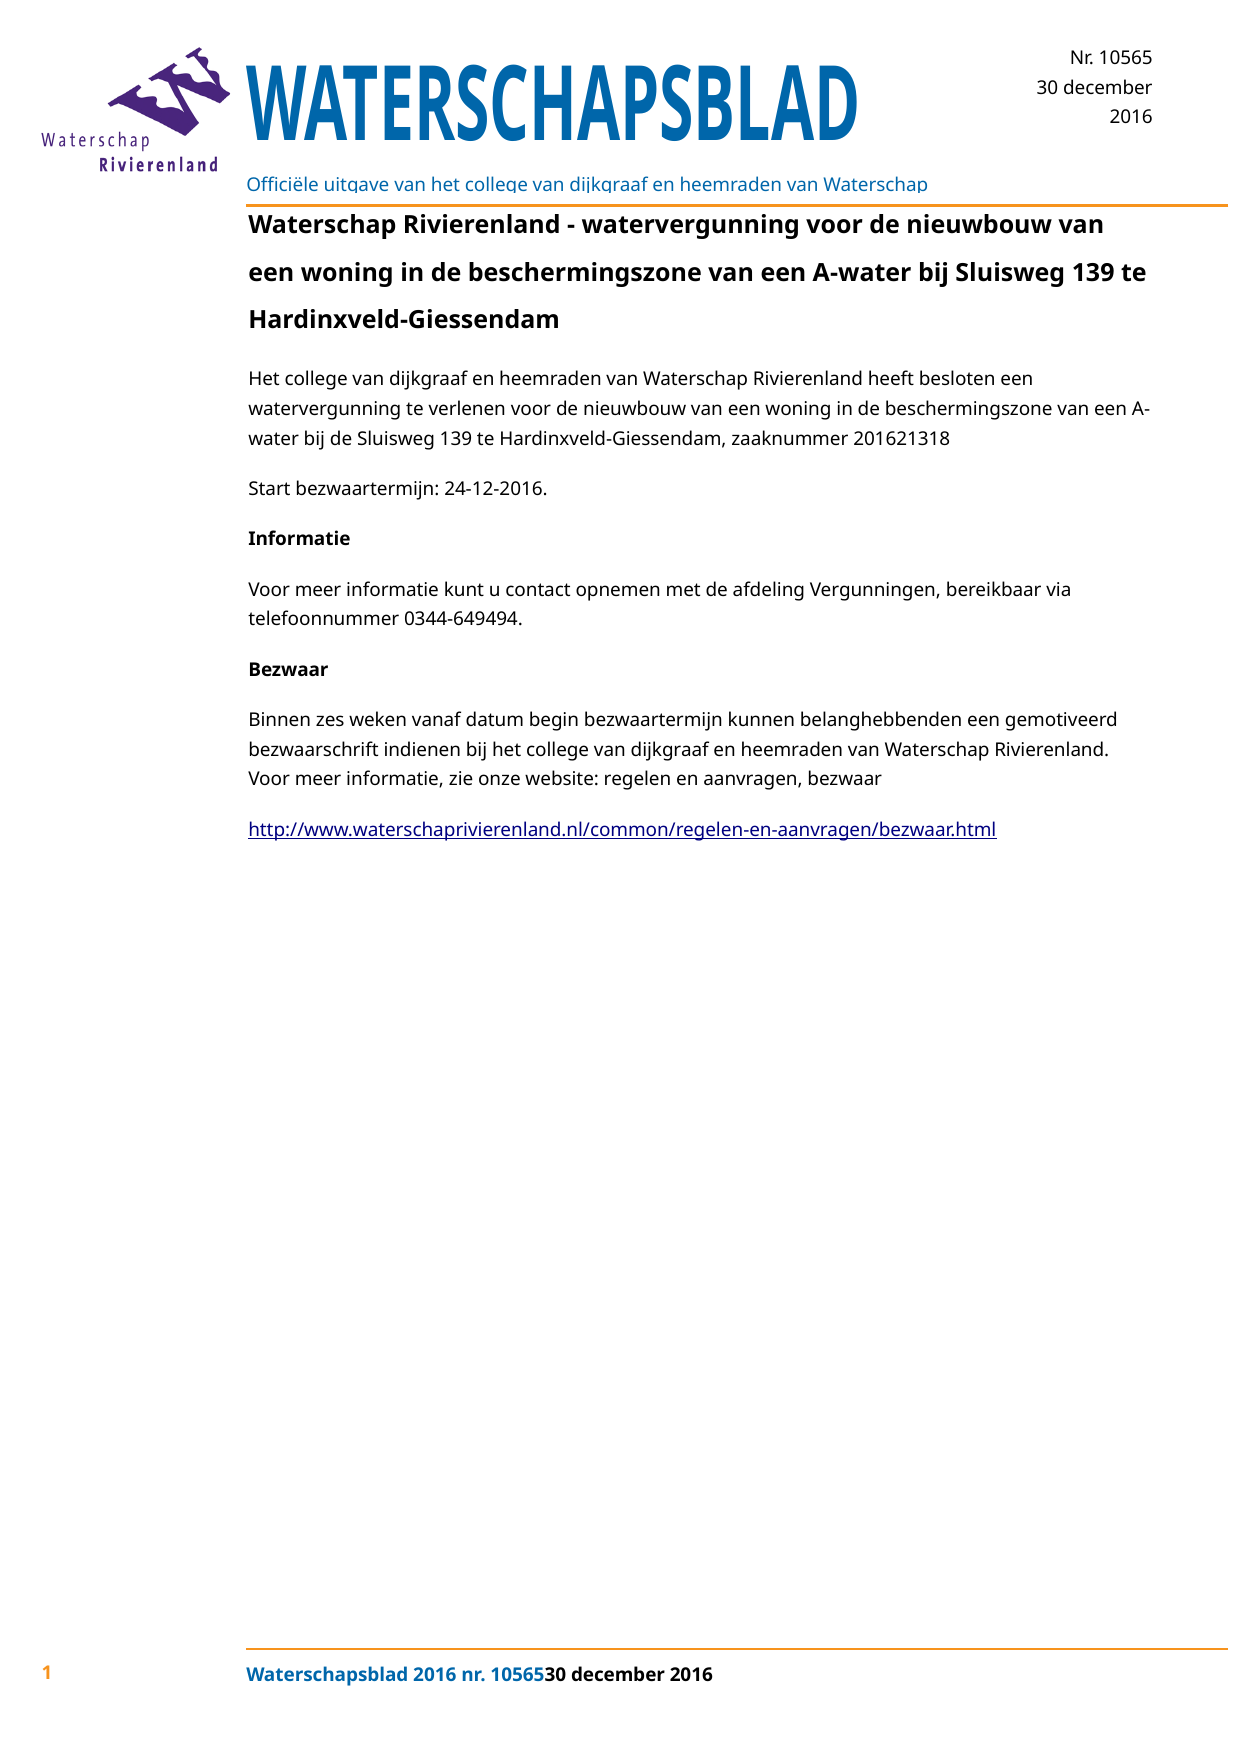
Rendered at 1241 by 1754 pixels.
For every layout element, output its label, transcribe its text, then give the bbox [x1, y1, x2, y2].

picture [41, 47, 231, 172]
text Informatie [248, 526, 1152, 551]
text Waterschap Rivierenland - watervergunning voor de nieuwbouw van een woning in de beschermingszone van een A-water bij Sluisweg 139 te Hardinxveld-Giessendam [248, 207, 1152, 336]
text Het college van dijkgraaf en heemraden van Waterschap Rivierenland heeft besloten een watervergunning te verlenen voor de nieuwbouw van een woning in de beschermingszone van een A-water bij de Sluisweg 139 te Hardinxveld-Giessendam, zaaknummer 201621318 [248, 366, 1152, 450]
text http://www.waterschaprivierenland.nl/common/regelen-en-aanvragen/bezwaar.html [248, 816, 1152, 842]
text Start bezwaartermijn: 24-12-2016. [248, 475, 1152, 501]
text Voor meer informatie kunt u contact opnemen met de afdeling Vergunningen, bereikbaar via telefoonnummer 0344-649494. [248, 576, 1152, 631]
text Bezwaar [248, 656, 1152, 682]
text Binnen zes weken vanaf datum begin bezwaartermijn kunnen belanghebbenden een gemotiveerd bezwaarschrift indienen bij het college van dijkgraaf en heemraden van Waterschap Rivierenland. Voor meer informatie, zie onze website: regelen en aanvragen, bezwaar [248, 706, 1152, 791]
